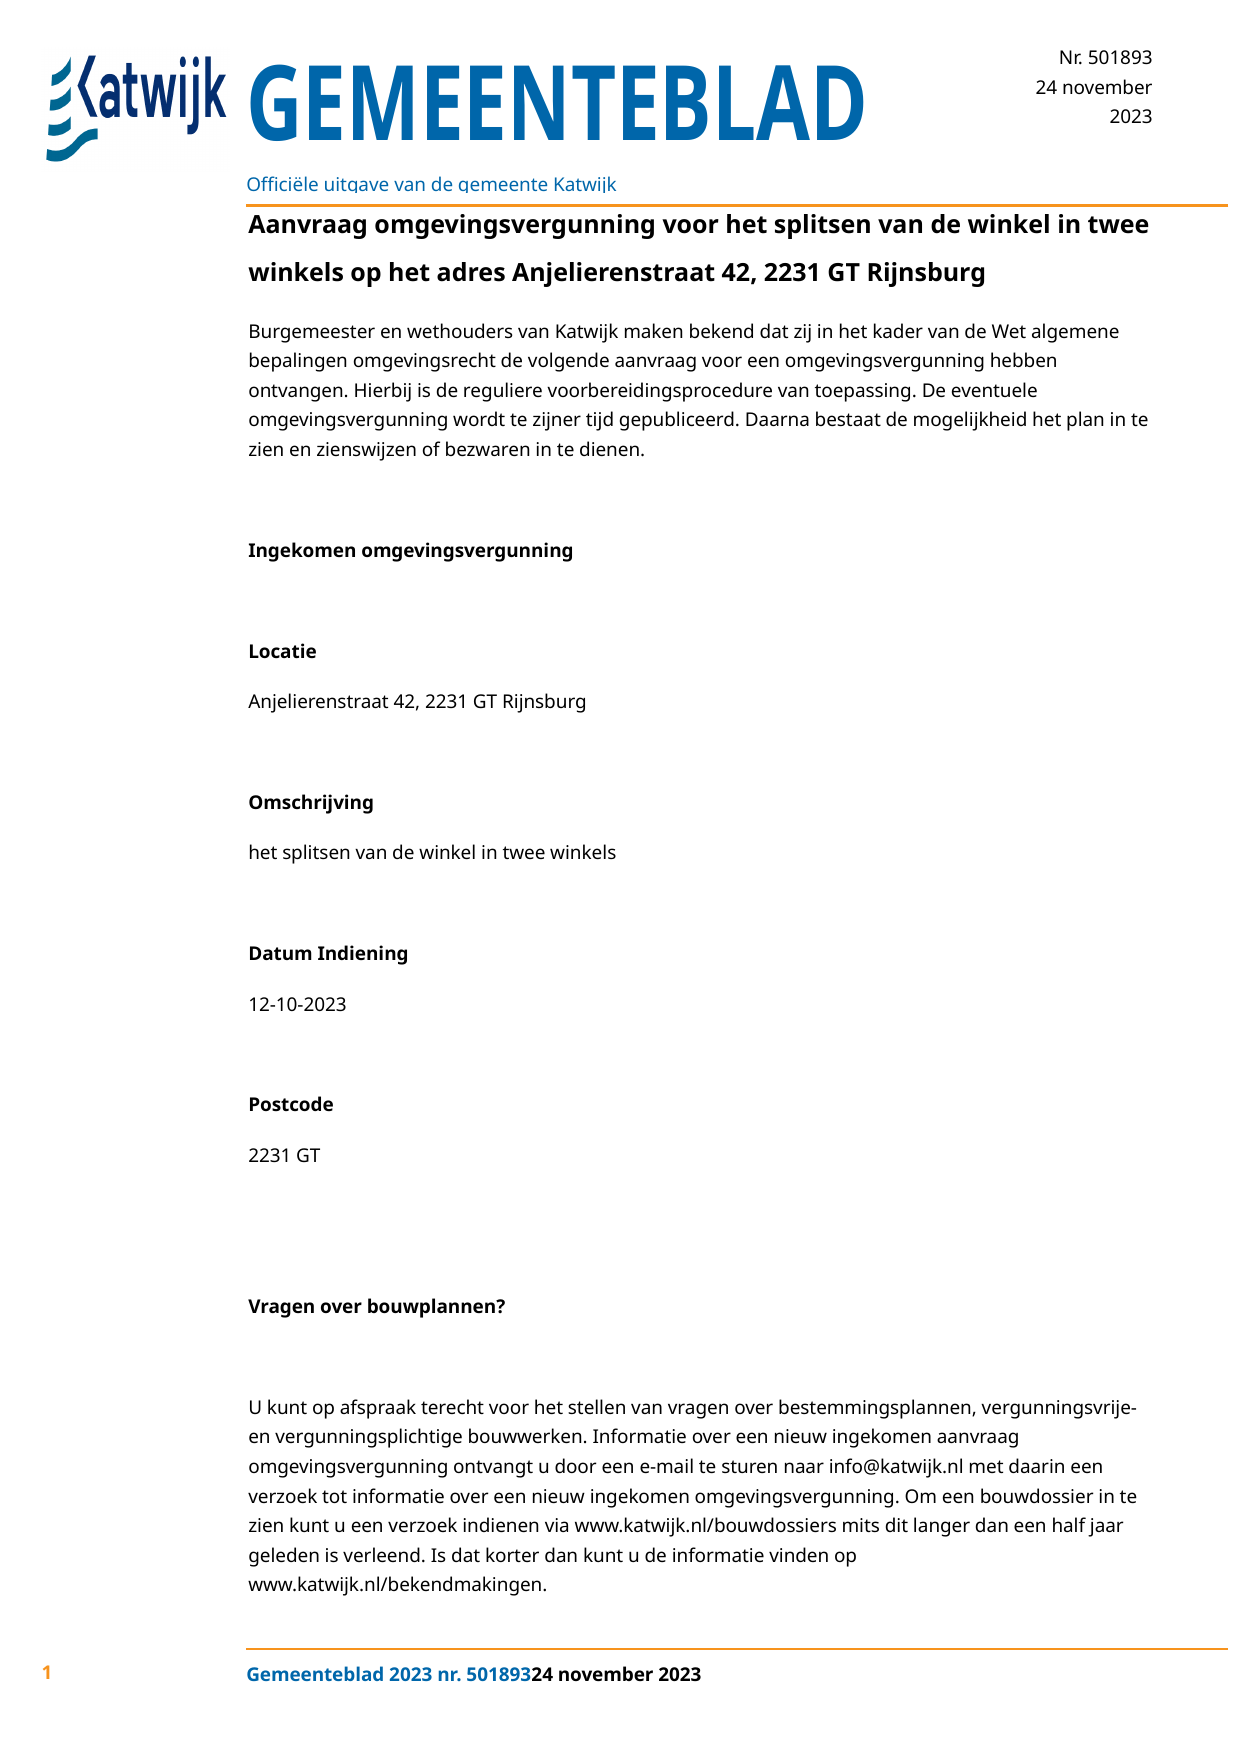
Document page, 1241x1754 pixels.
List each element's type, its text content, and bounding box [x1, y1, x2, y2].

text Vragen over bouwplannen? [248, 1293, 1152, 1319]
picture [41, 47, 231, 172]
text Burgemeester en wethouders van Katwijk maken bekend dat zij in het kader van de Wet algemene bepalingen omgevingsrecht de volgende aanvraag voor een omgevingsvergunning hebben ontvangen. Hierbij is de reguliere voorbereidingsprocedure van toepassing. De eventuele omgevingsvergunning wordt te zijner tijd gepubliceerd. Daarna bestaat de mogelijkheid het plan in te zien en zienswijzen of bezwaren in te dienen. [248, 318, 1152, 462]
text Datum Indiening [248, 940, 1152, 966]
text U kunt op afspraak terecht voor het stellen van vragen over bestemmingsplannen, vergunningsvrije- en vergunningsplichtige bouwwerken. Informatie over een nieuw ingekomen aanvraag omgevingsvergunning ontvangt u door een e-mail te sturen naar info@katwijk.nl met daarin een verzoek tot informatie over een nieuw ingekomen omgevingsvergunning. Om een bouwdossier in te zien kunt u een verzoek indienen via www.katwijk.nl/bouwdossiers mits dit langer dan een half jaar geleden is verleend. Is dat korter dan kunt u de informatie vinden op www.katwijk.nl/bekendmakingen. [248, 1394, 1152, 1597]
text Aanvraag omgevingsvergunning voor het splitsen van de winkel in twee winkels op het adres Anjelierenstraat 42, 2231 GT Rijnsburg [248, 207, 1152, 288]
text het splitsen van de winkel in twee winkels [248, 839, 1152, 865]
text Anjelierenstraat 42, 2231 GT Rijnsburg [248, 688, 1152, 714]
text 12-10-2023 [248, 991, 1152, 1017]
text Ingekomen omgevingsvergunning [248, 537, 1152, 563]
text Postcode [248, 1092, 1152, 1117]
text Locatie [248, 638, 1152, 664]
text Omschrijving [248, 789, 1152, 815]
text 2231 GT [248, 1142, 1152, 1168]
